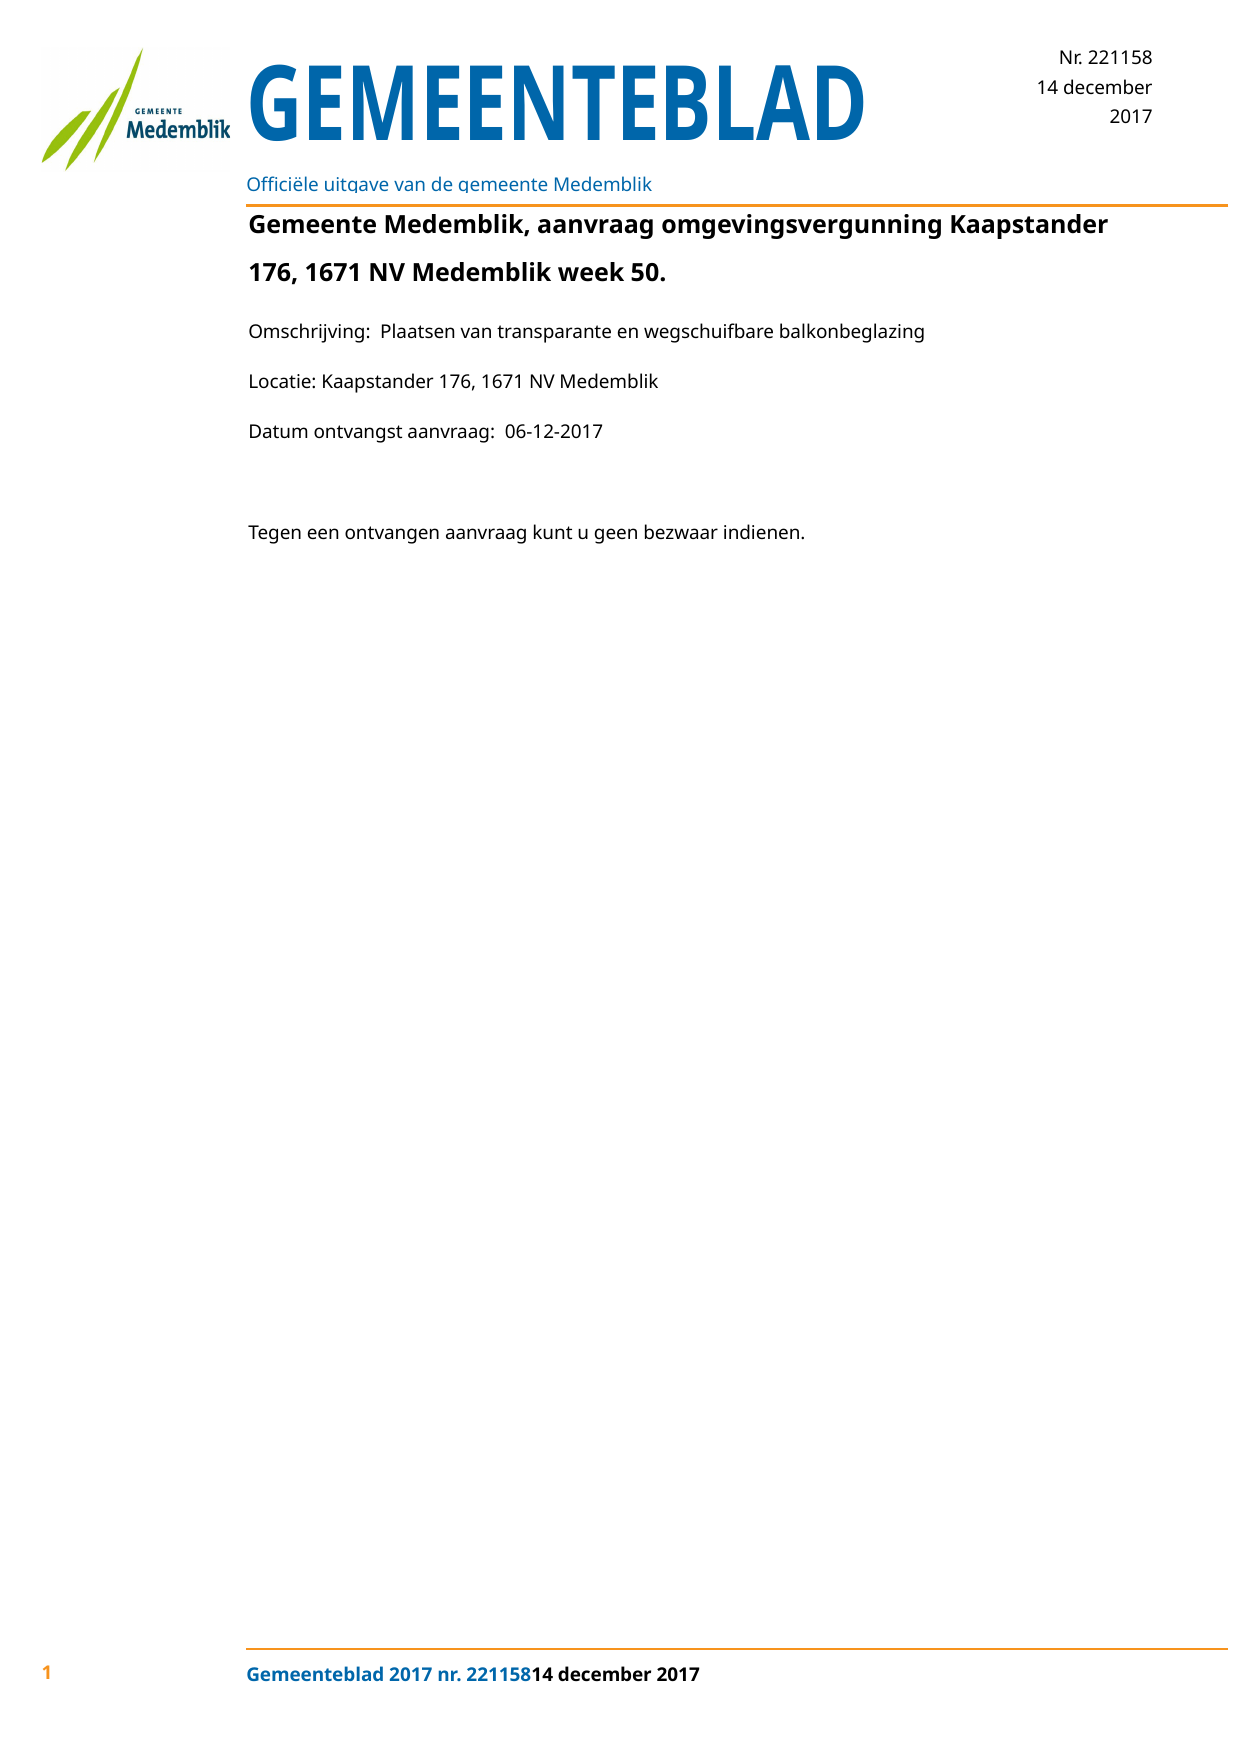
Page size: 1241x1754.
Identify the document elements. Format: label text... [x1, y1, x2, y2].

text Omschrijving: Plaatsen van transparante en wegschuifbare balkonbeglazing [248, 318, 1152, 344]
text Tegen een ontvangen aanvraag kunt u geen bezwaar indienen. [248, 519, 1152, 545]
text Datum ontvangst aanvraag: 06-12-2017 [248, 419, 1152, 444]
picture [41, 47, 231, 172]
text Locatie: Kaapstander 176, 1671 NV Medemblik [248, 368, 1152, 394]
text Gemeente Medemblik, aanvraag omgevingsvergunning Kaapstander 176, 1671 NV Medemblik week 50. [248, 207, 1152, 288]
